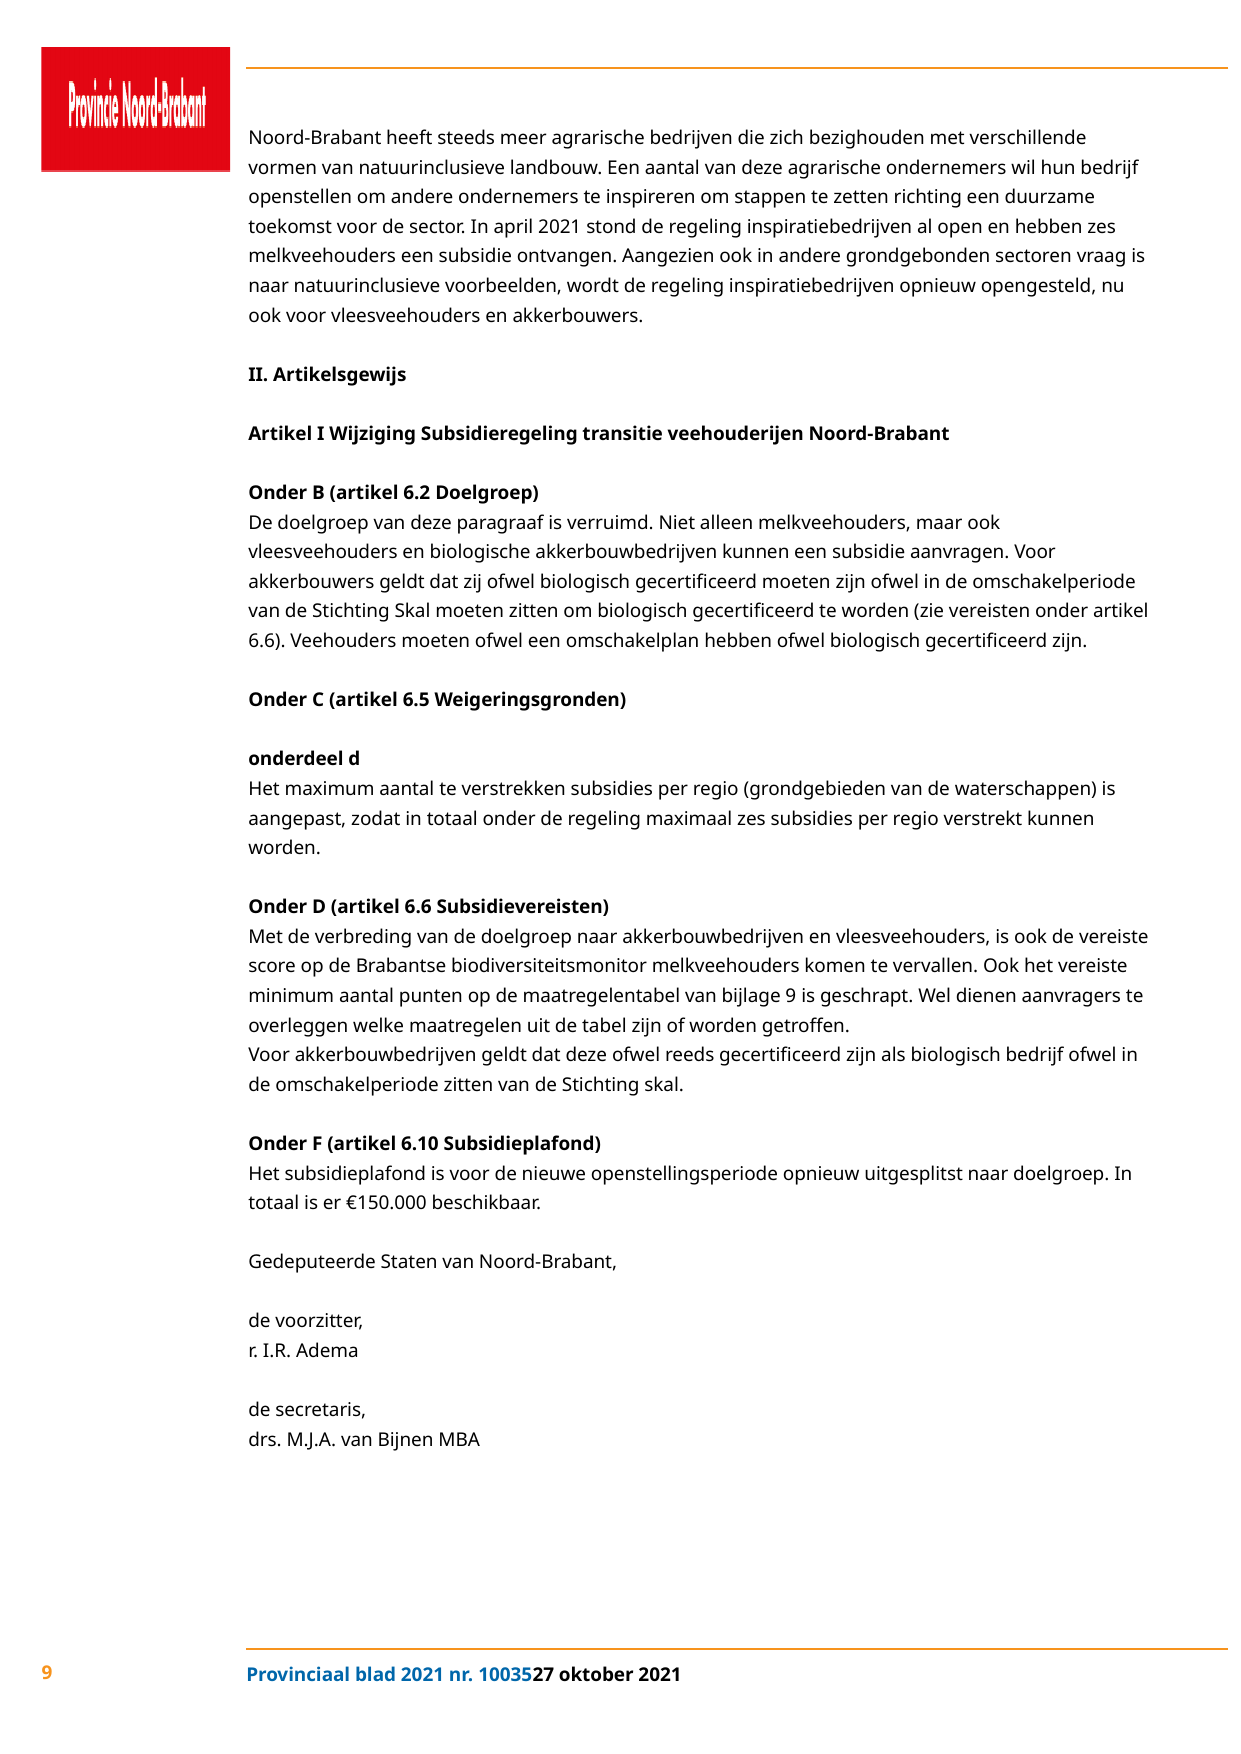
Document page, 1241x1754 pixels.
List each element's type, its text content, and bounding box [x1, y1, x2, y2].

text De doelgroep van deze paragraaf is verruimd. Niet alleen melkveehouders, maar ook vleesveehouders en biologische akkerbouwbedrijven kunnen een subsidie aanvragen. Voor akkerbouwers geldt dat zij ofwel biologisch gecertificeerd moeten zijn ofwel in de omschakelperiode van de Stichting Skal moeten zitten om biologisch gecertificeerd te worden (zie vereisten onder artikel 6.6). Veehouders moeten ofwel een omschakelplan hebben ofwel biologisch gecertificeerd zijn. [248, 509, 1152, 653]
text Onder B (artikel 6.2 Doelgroep) [248, 479, 1152, 505]
text de secretaris, [248, 1396, 1152, 1422]
text Onder D (artikel 6.6 Subsidievereisten) [248, 893, 1152, 919]
text Het maximum aantal te verstrekken subsidies per regio (grondgebieden van de waterschappen) is aangepast, zodat in totaal onder de regeling maximaal zes subsidies per regio verstrekt kunnen worden. [248, 775, 1152, 860]
text Onder C (artikel 6.5 Weigeringsgronden) [248, 686, 1152, 712]
text de voorzitter, [248, 1308, 1152, 1333]
text II. Artikelsgewijs [248, 361, 1152, 387]
text Onder F (artikel 6.10 Subsidieplafond) [248, 1130, 1152, 1156]
text Noord-Brabant heeft steeds meer agrarische bedrijven die zich bezighouden met verschillende vormen van natuurinclusieve landbouw. Een aantal van deze agrarische ondernemers wil hun bedrijf openstellen om andere ondernemers te inspireren om stappen te zetten richting een duurzame toekomst voor de sector. In april 2021 stond de regeling inspiratiebedrijven al open en hebben zes melkveehouders een subsidie ontvangen. Aangezien ook in andere grondgebonden sectoren vraag is naar natuurinclusieve voorbeelden, wordt de regeling inspiratiebedrijven opnieuw opengesteld, nu ook voor vleesveehouders en akkerbouwers. [248, 124, 1152, 328]
text Het subsidieplafond is voor de nieuwe openstellingsperiode opnieuw uitgesplitst naar doelgroep. In totaal is er €150.000 beschikbaar. [248, 1160, 1152, 1215]
text Artikel I Wijziging Subsidieregeling transitie veehouderijen Noord-Brabant [248, 420, 1152, 446]
text Voor akkerbouwbedrijven geldt dat deze ofwel reeds gecertificeerd zijn als biologisch bedrijf ofwel in de omschakelperiode zitten van de Stichting skal. [248, 1041, 1152, 1097]
text r. I.R. Adema [248, 1337, 1152, 1363]
text Gedeputeerde Staten van Noord-Brabant, [248, 1248, 1152, 1274]
text onderdeel d [248, 746, 1152, 771]
text Met de verbreding van de doelgroep naar akkerbouwbedrijven en vleesveehouders, is ook de vereiste score op de Brabantse biodiversiteitsmonitor melkveehouders komen te vervallen. Ook het vereiste minimum aantal punten op de maatregelentabel van bijlage 9 is geschrapt. Wel dienen aanvragers te overleggen welke maatregelen uit de tabel zijn of worden getroffen. [248, 923, 1152, 1038]
text drs. M.J.A. van Bijnen MBA [248, 1426, 1152, 1452]
picture [41, 47, 231, 172]
